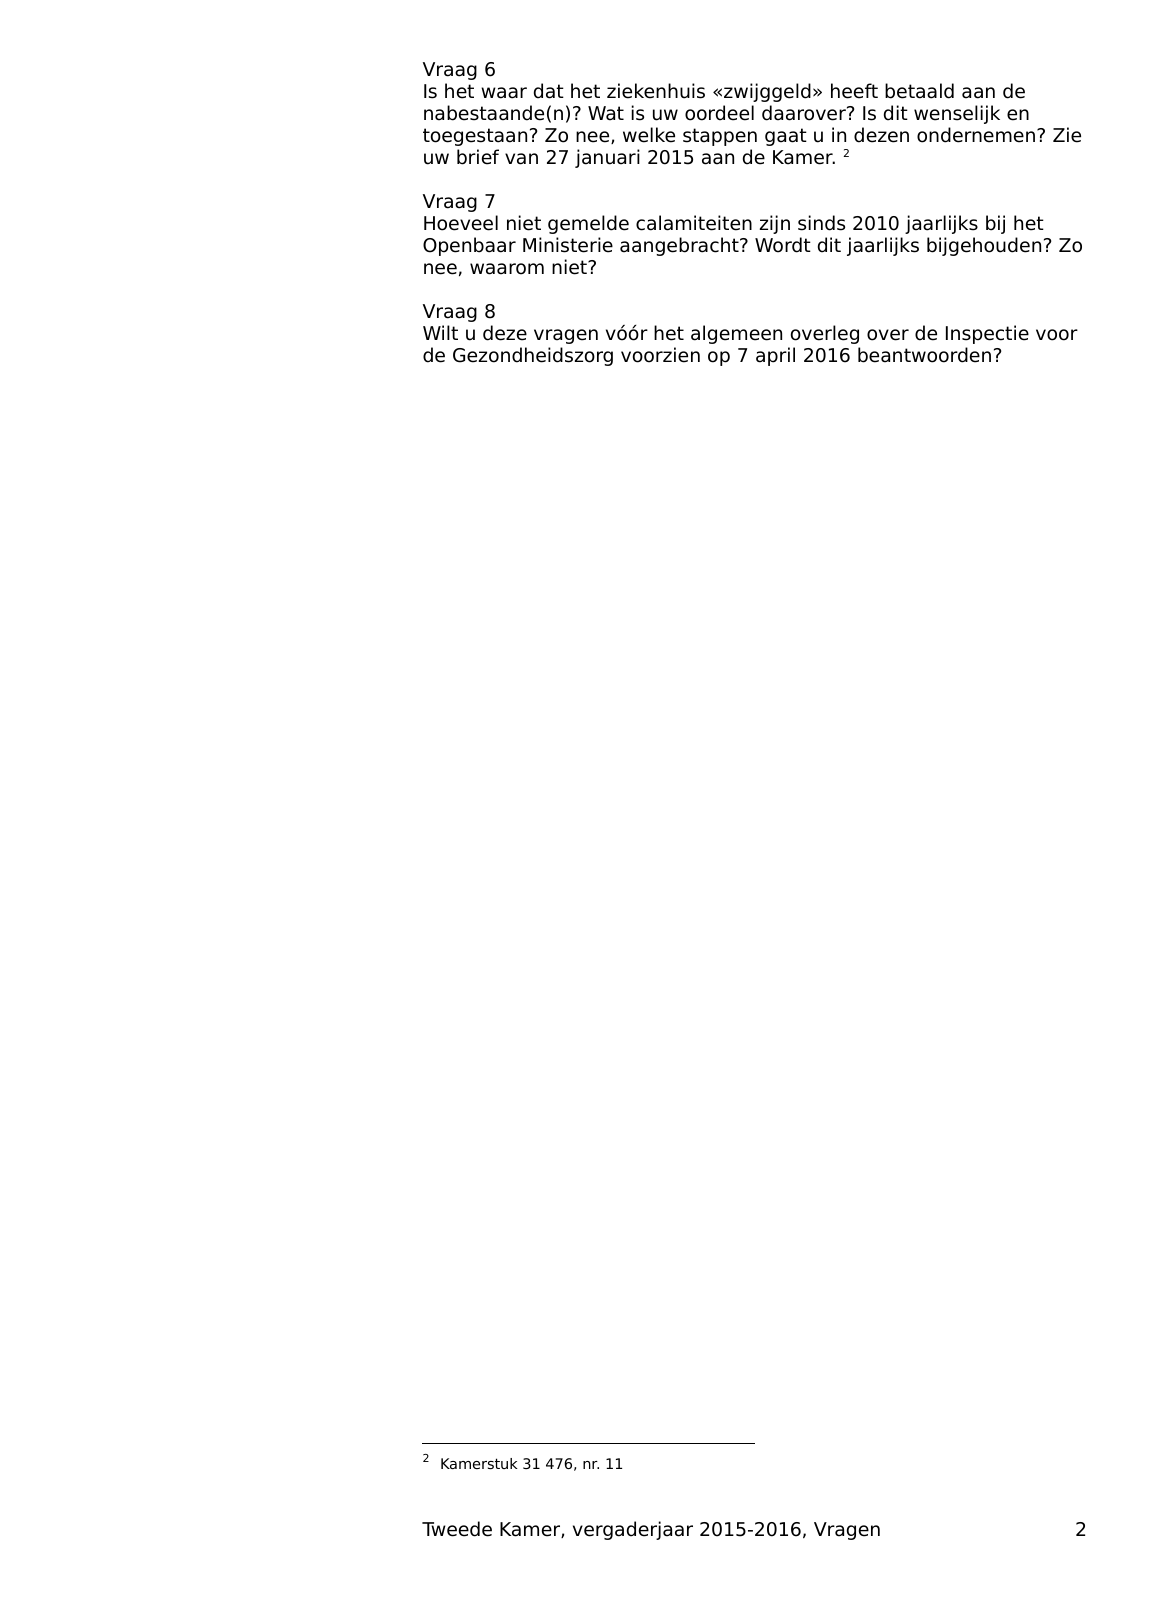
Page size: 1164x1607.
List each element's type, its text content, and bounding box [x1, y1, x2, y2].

text Vraag 8 [422, 301, 1087, 323]
text Kamerstuk 31 476, nr. 11 [422, 1452, 1087, 1474]
text Wilt u deze vragen vóór het algemeen overleg over de Inspectie voor de Gezondheidszorg voorzien op 7 april 2016 beantwoorden? [422, 323, 1087, 367]
text Is het waar dat het ziekenhuis «zwijggeld» heeft betaald aan de nabestaande(n)? Wat is uw oordeel daarover? Is dit wenselijk en toegestaan? Zo nee, welke stappen gaat u in dezen ondernemen? Zie uw brief van 27 januari 2015 aan de Kamer. [422, 81, 1087, 169]
text Hoeveel niet gemelde calamiteiten zijn sinds 2010 jaarlijks bij het Openbaar Ministerie aangebracht? Wordt dit jaarlijks bijgehouden? Zo nee, waarom niet? [422, 213, 1087, 279]
text Vraag 6 [422, 59, 1087, 81]
text Vraag 7 [422, 191, 1087, 213]
